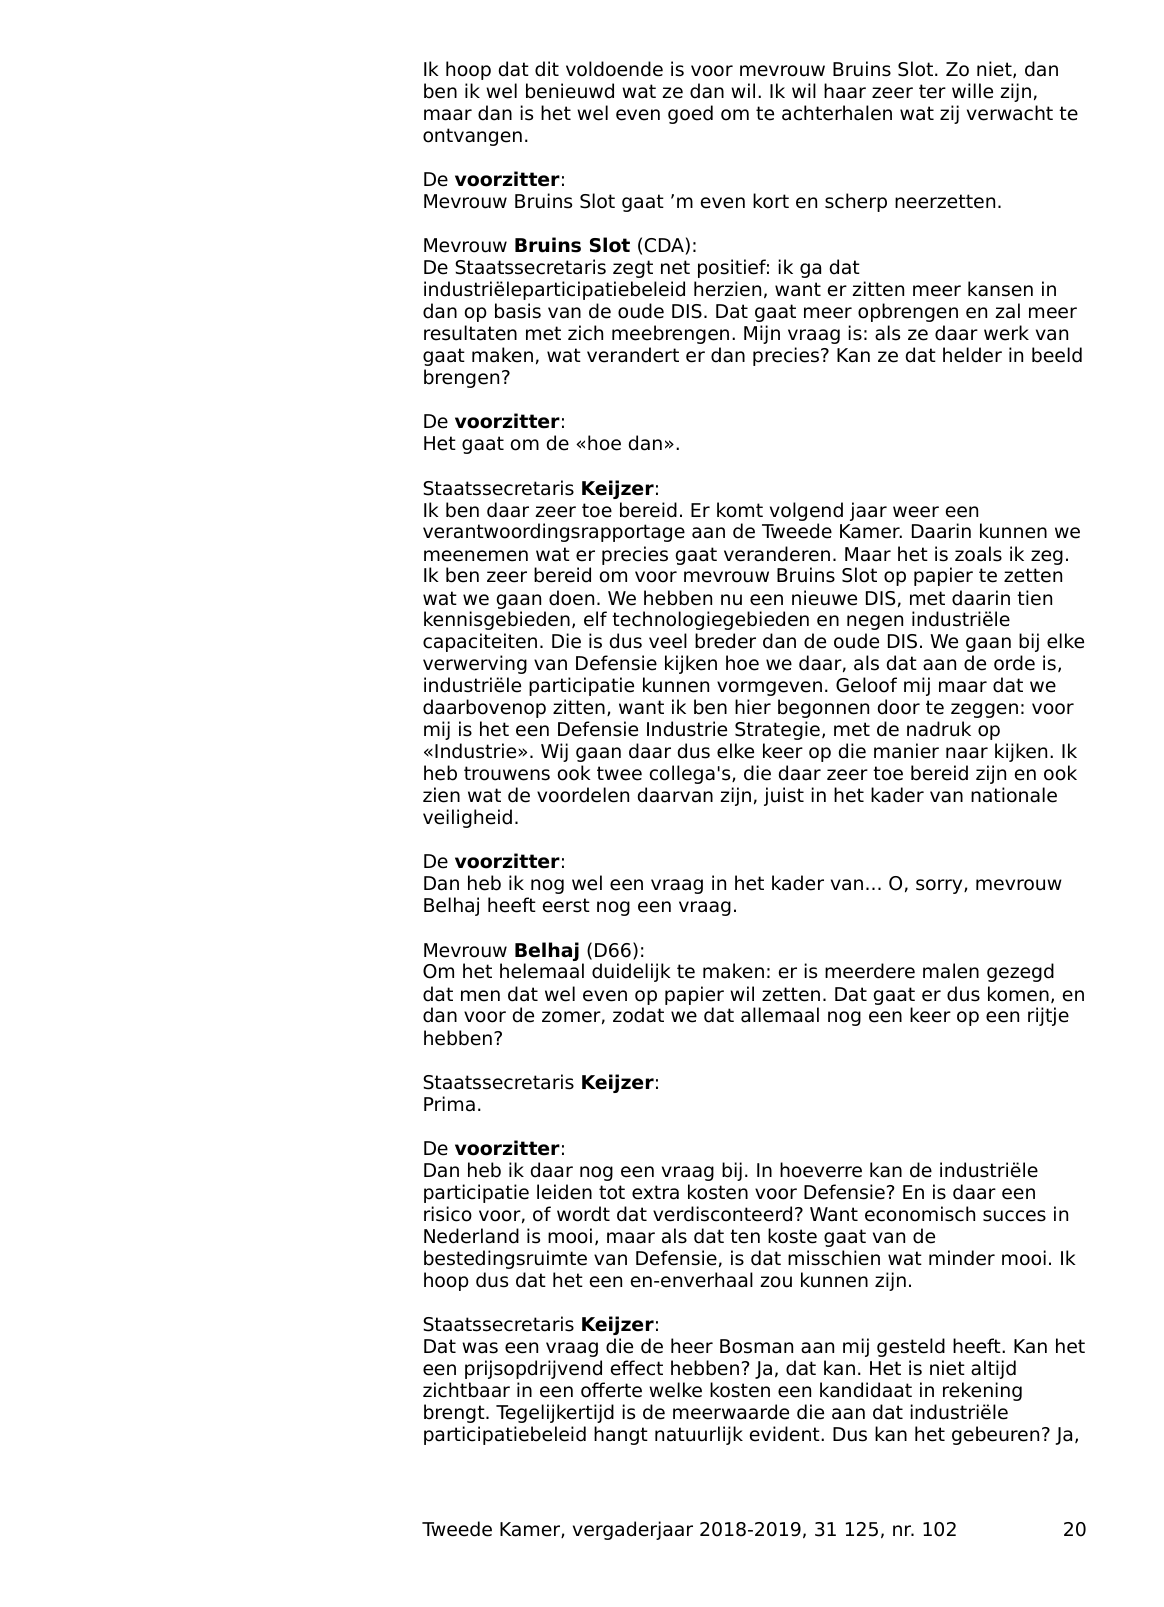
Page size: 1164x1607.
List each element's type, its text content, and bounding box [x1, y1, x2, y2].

text De voorzitter: [422, 169, 1087, 191]
text Ik ben daar zeer toe bereid. Er komt volgend jaar weer een verantwoordingsrapportage aan de Tweede Kamer. Daarin kunnen we meenemen wat er precies gaat veranderen. Maar het is zoals ik zeg. Ik ben zeer bereid om voor mevrouw Bruins Slot op papier te zetten wat we gaan doen. We hebben nu een nieuwe DIS, met daarin tien kennisgebieden, elf technologiegebieden en negen industriële capaciteiten. Die is dus veel breder dan de oude DIS. We gaan bij elke verwerving van Defensie kijken hoe we daar, als dat aan de orde is, industriële participatie kunnen vormgeven. Geloof mij maar dat we daarbovenop zitten, want ik ben hier begonnen door te zeggen: voor mij is het een Defensie Industrie Strategie, met de nadruk op «Industrie». Wij gaan daar dus elke keer op die manier naar kijken. Ik heb trouwens ook twee collega's, die daar zeer toe bereid zijn en ook zien wat de voordelen daarvan zijn, juist in het kader van nationale veiligheid. [422, 499, 1087, 829]
text De voorzitter: [422, 851, 1087, 873]
text Dat was een vraag die de heer Bosman aan mij gesteld heeft. Kan het een prijsopdrijvend effect hebben? Ja, dat kan. Het is niet altijd zichtbaar in een offerte welke kosten een kandidaat in rekening brengt. Tegelijkertijd is de meerwaarde die aan dat industriële participatiebeleid hangt natuurlijk evident. Dus kan het gebeuren? Ja, [422, 1336, 1087, 1446]
text Staatssecretaris Keijzer: [422, 1072, 1087, 1093]
text Om het helemaal duidelijk te maken: er is meerdere malen gezegd dat men dat wel even op papier wil zetten. Dat gaat er dus komen, en dan voor de zomer, zodat we dat allemaal nog een keer op een rijtje hebben? [422, 961, 1087, 1049]
text Mevrouw Bruins Slot gaat ’m even kort en scherp neerzetten. [422, 191, 1087, 213]
text Prima. [422, 1093, 1087, 1116]
text De voorzitter: [422, 411, 1087, 433]
text De Staatssecretaris zegt net positief: ik ga dat industriëleparticipatiebeleid herzien, want er zitten meer kansen in dan op basis van de oude DIS. Dat gaat meer opbrengen en zal meer resultaten met zich meebrengen. Mijn vraag is: als ze daar werk van gaat maken, wat verandert er dan precies? Kan ze dat helder in beeld brengen? [422, 257, 1087, 389]
text Staatssecretaris Keijzer: [422, 1314, 1087, 1336]
text Dan heb ik daar nog een vraag bij. In hoeverre kan de industriële participatie leiden tot extra kosten voor Defensie? En is daar een risico voor, of wordt dat verdisconteerd? Want economisch succes in Nederland is mooi, maar als dat ten koste gaat van de bestedingsruimte van Defensie, is dat misschien wat minder mooi. Ik hoop dus dat het een en-enverhaal zou kunnen zijn. [422, 1160, 1087, 1292]
text Dan heb ik nog wel een vraag in het kader van... O, sorry, mevrouw Belhaj heeft eerst nog een vraag. [422, 873, 1087, 917]
text Mevrouw Belhaj (D66): [422, 939, 1087, 961]
text Ik hoop dat dit voldoende is voor mevrouw Bruins Slot. Zo niet, dan ben ik wel benieuwd wat ze dan wil. Ik wil haar zeer ter wille zijn, maar dan is het wel even goed om te achterhalen wat zij verwacht te ontvangen. [422, 59, 1087, 147]
text Het gaat om de «hoe dan». [422, 433, 1087, 455]
text Staatssecretaris Keijzer: [422, 477, 1087, 499]
text De voorzitter: [422, 1138, 1087, 1160]
text Mevrouw Bruins Slot (CDA): [422, 235, 1087, 257]
